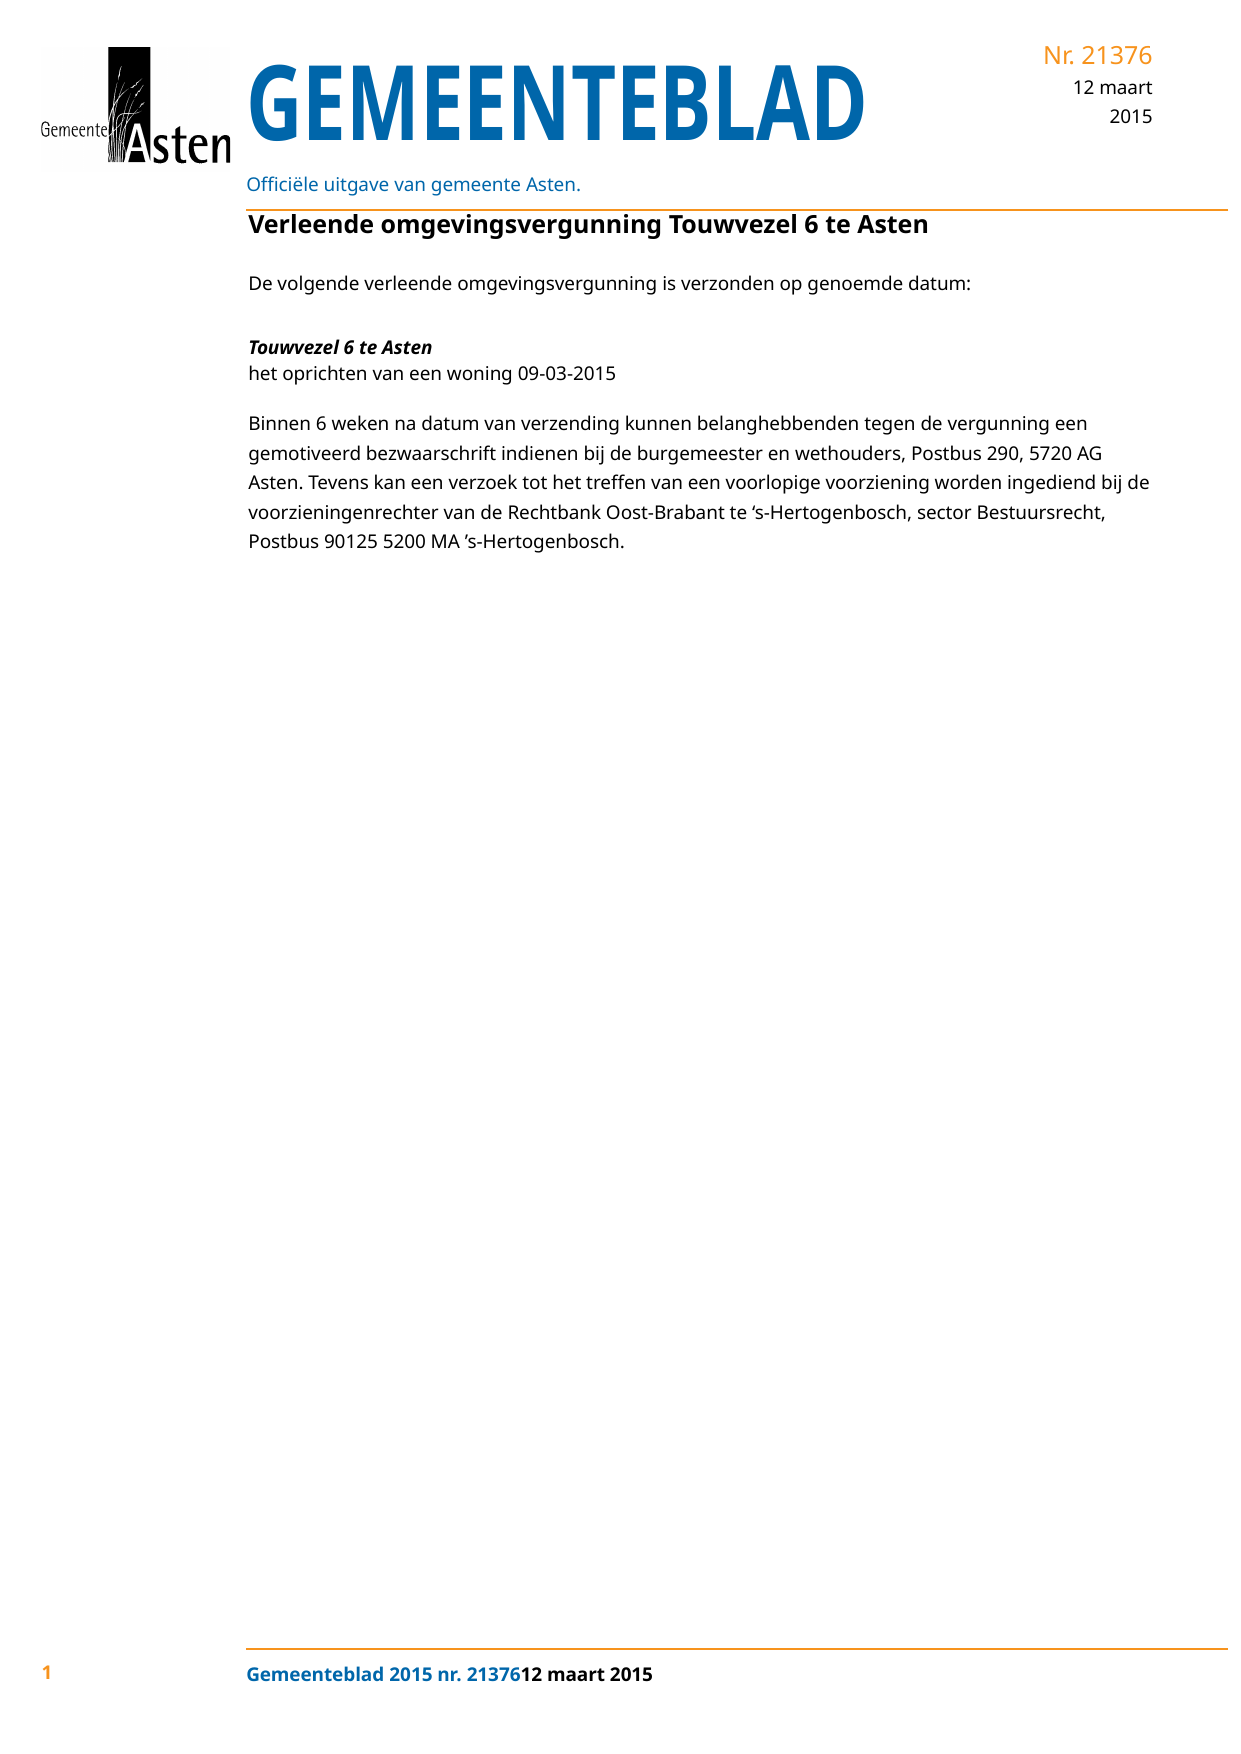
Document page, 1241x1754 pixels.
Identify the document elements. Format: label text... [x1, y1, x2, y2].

text De volgende verleende omgevingsvergunning is verzonden op genoemde datum: [248, 270, 1152, 296]
text het oprichten van een woning 09-03-2015 [248, 360, 1152, 386]
text Touwvezel 6 te Asten [248, 334, 1152, 360]
text Verleende omgevingsvergunning Touwvezel 6 te Asten [248, 211, 1152, 241]
text Binnen 6 weken na datum van verzending kunnen belanghebbenden tegen de vergunning een gemotiveerd bezwaarschrift indienen bij de burgemeester en wethouders, Postbus 290, 5720 AG Asten. Tevens kan een verzoek tot het treffen van een voorlopige voorziening worden ingediend bij de voorzieningenrechter van de Rechtbank Oost-Brabant te ‘s-Hertogenbosch, sector Bestuursrecht, Postbus 90125 5200 MA ’s-Hertogenbosch. [248, 410, 1152, 554]
picture [41, 47, 231, 172]
